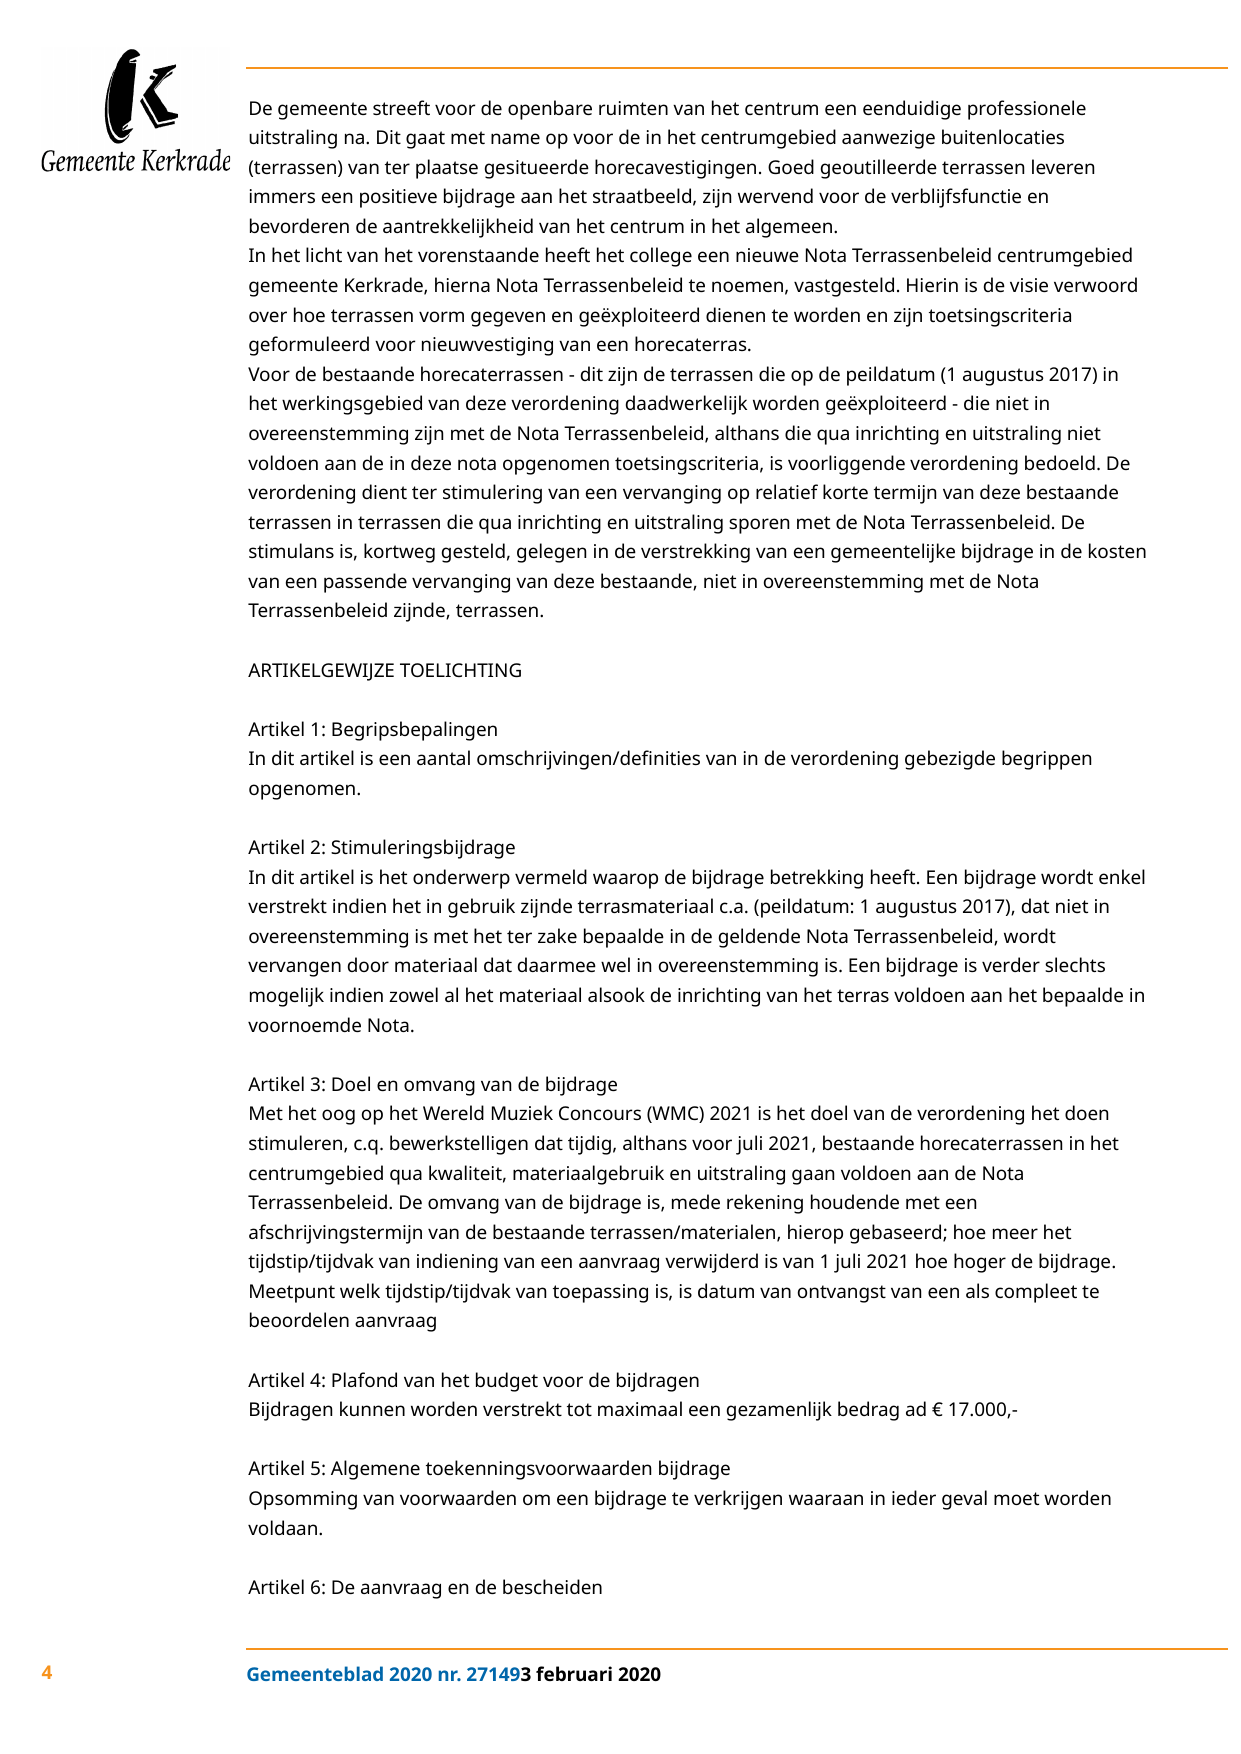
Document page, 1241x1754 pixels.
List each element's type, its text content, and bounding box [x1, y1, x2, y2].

text Meetpunt welk tijdstip/tijdvak van toepassing is, is datum van ontvangst van een als compleet te beoordelen aanvraag [248, 1278, 1152, 1333]
text In dit artikel is het onderwerp vermeld waarop de bijdrage betrekking heeft. Een bijdrage wordt enkel verstrekt indien het in gebruik zijnde terrasmateriaal c.a. (peildatum: 1 augustus 2017), dat niet in overeenstemming is met het ter zake bepaalde in de geldende Nota Terrassenbeleid, wordt vervangen door materiaal dat daarmee wel in overeenstemming is. Een bijdrage is verder slechts mogelijk indien zowel al het materiaal alsook de inrichting van het terras voldoen aan het bepaalde in voornoemde Nota. [248, 864, 1152, 1038]
text In het licht van het vorenstaande heeft het college een nieuwe Nota Terrassenbeleid centrumgebied gemeente Kerkrade, hierna Nota Terrassenbeleid te noemen, vastgesteld. Hierin is de visie verwoord over hoe terrassen vorm gegeven en geëxploiteerd dienen te worden en zijn toetsingscriteria geformuleerd voor nieuwvestiging van een horecaterras. [248, 243, 1152, 357]
picture [41, 47, 231, 172]
text ARTIKELGEWIJZE TOELICHTING [248, 657, 1152, 683]
text Artikel 5: Algemene toekenningsvoorwaarden bijdrage [248, 1456, 1152, 1481]
text Artikel 1: Begripsbepalingen [248, 716, 1152, 742]
text Met het oog op het Wereld Muziek Concours (WMC) 2021 is het doel van de verordening het doen stimuleren, c.q. bewerkstelligen dat tijdig, althans voor juli 2021, bestaande horecaterrassen in het centrumgebied qua kwaliteit, materiaalgebruik en uitstraling gaan voldoen aan de Nota Terrassenbeleid. De omvang van de bijdrage is, mede rekening houdende met een afschrijvingstermijn van de bestaande terrassen/materialen, hierop gebaseerd; hoe meer het tijdstip/tijdvak van indiening van een aanvraag verwijderd is van 1 juli 2021 hoe hoger de bijdrage. [248, 1101, 1152, 1274]
text Voor de bestaande horecaterrassen - dit zijn de terrassen die op de peildatum (1 augustus 2017) in het werkingsgebied van deze verordening daadwerkelijk worden geëxploiteerd - die niet in overeenstemming zijn met de Nota Terrassenbeleid, althans die qua inrichting en uitstraling niet voldoen aan de in deze nota opgenomen toetsingscriteria, is voorliggende verordening bedoeld. De verordening dient ter stimulering van een vervanging op relatief korte termijn van deze bestaande terrassen in terrassen die qua inrichting en uitstraling sporen met de Nota Terrassenbeleid. De stimulans is, kortweg gesteld, gelegen in de verstrekking van een gemeentelijke bijdrage in de kosten van een passende vervanging van deze bestaande, niet in overeenstemming met de Nota Terrassenbeleid zijnde, terrassen. [248, 361, 1152, 623]
text In dit artikel is een aantal omschrijvingen/definities van in de verordening gebezigde begrippen opgenomen. [248, 746, 1152, 801]
text Artikel 3: Doel en omvang van de bijdrage [248, 1071, 1152, 1097]
text Artikel 6: De aanvraag en de bescheiden [248, 1574, 1152, 1600]
text Bijdragen kunnen worden verstrekt tot maximaal een gezamenlijk bedrag ad € 17.000,- [248, 1396, 1152, 1422]
text De gemeente streeft voor de openbare ruimten van het centrum een eenduidige professionele uitstraling na. Dit gaat met name op voor de in het centrumgebied aanwezige buitenlocaties (terrassen) van ter plaatse gesitueerde horecavestigingen. Goed geoutilleerde terrassen leveren immers een positieve bijdrage aan het straatbeeld, zijn wervend voor de verblijfsfunctie en bevorderen de aantrekkelijkheid van het centrum in het algemeen. [248, 95, 1152, 239]
text Artikel 2: Stimuleringsbijdrage [248, 834, 1152, 860]
text Opsomming van voorwaarden om een bijdrage te verkrijgen waaraan in ieder geval moet worden voldaan. [248, 1485, 1152, 1541]
text Artikel 4: Plafond van het budget voor de bijdragen [248, 1367, 1152, 1393]
